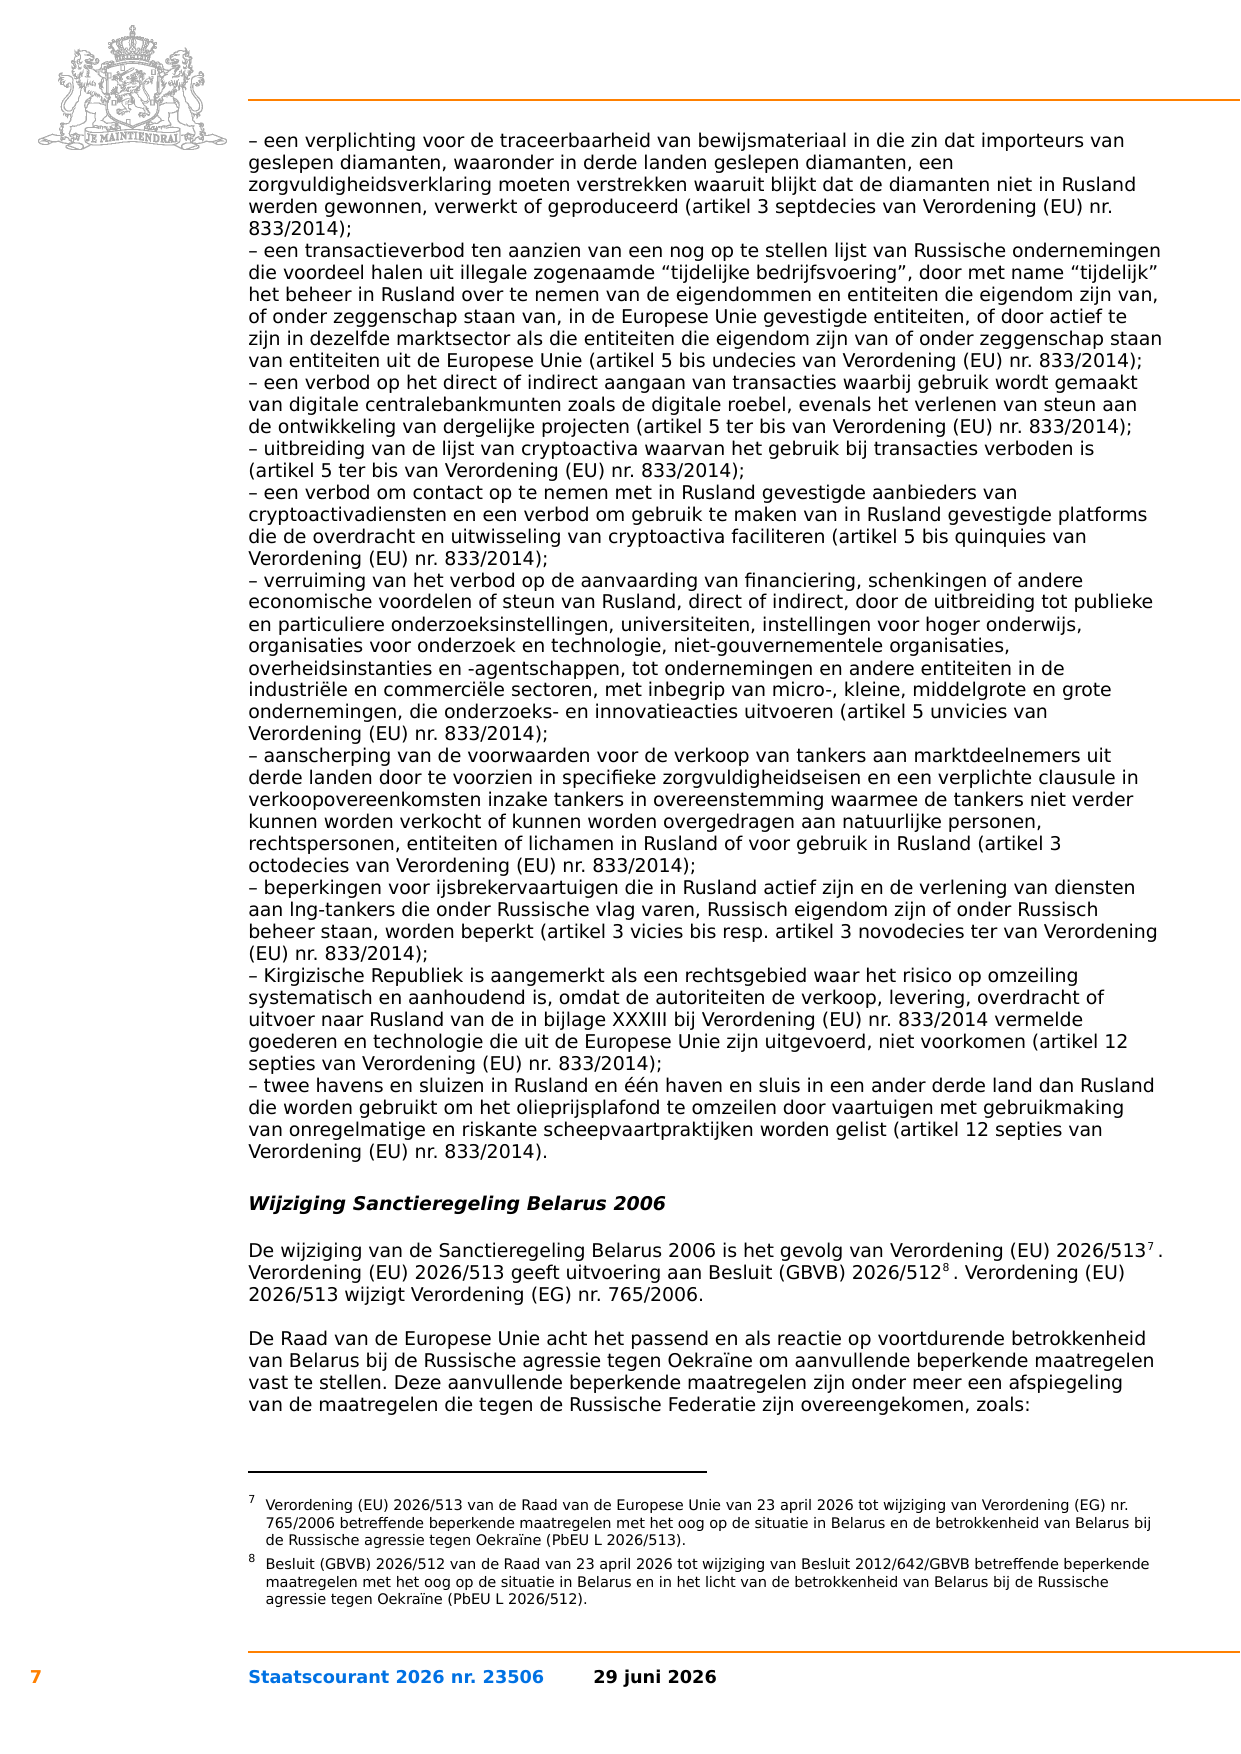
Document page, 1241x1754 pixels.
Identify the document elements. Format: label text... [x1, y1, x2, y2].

text – verruiming van het verbod op de aanvaarding van financiering, schenkingen of andere economische voordelen of steun van Rusland, direct of indirect, door de uitbreiding tot publieke en particuliere onderzoeksinstellingen, universiteiten, instellingen voor hoger onderwijs, organisaties voor onderzoek en technologie, niet-gouvernementele organisaties, overheidsinstanties en -agentschappen, tot ondernemingen en andere entiteiten in de industriële en commerciële sectoren, met inbegrip van micro-, kleine, middelgrote en grote ondernemingen, die onderzoeks- en innovatieacties uitvoeren (artikel 5 unvicies van Verordening (EU) nr. 833/2014); [248, 569, 1163, 745]
text De wijziging van de Sanctieregeling Belarus 2006 is het gevolg van Verordening (EU) 2026/513. Verordening (EU) 2026/513 geeft uitvoering aan Besluit (GBVB) 2026/512. Verordening (EU) 2026/513 wijzigt Verordening (EG) nr. 765/2006. [248, 1240, 1163, 1306]
text – een transactieverbod ten aanzien van een nog op te stellen lijst van Russische ondernemingen die voordeel halen uit illegale zogenaamde “tijdelijke bedrijfsvoering”, door met name “tijdelijk” het beheer in Rusland over te nemen van de eigendommen en entiteiten die eigendom zijn van, of onder zeggenschap staan van, in de Europese Unie gevestigde entiteiten, of door actief te zijn in dezelfde marktsector als die entiteiten die eigendom zijn van of onder zeggenschap staan van entiteiten uit de Europese Unie (artikel 5 bis undecies van Verordening (EU) nr. 833/2014); [248, 240, 1163, 372]
text De Raad van de Europese Unie acht het passend en als reactie op voortdurende betrokkenheid van Belarus bij de Russische agressie tegen Oekraïne om aanvullende beperkende maatregelen vast te stellen. Deze aanvullende beperkende maatregelen zijn onder meer een afspiegeling van de maatregelen die tegen de Russische Federatie zijn overeengekomen, zoals: [248, 1328, 1163, 1416]
text – twee havens en sluizen in Rusland en één haven en sluis in een ander derde land dan Rusland die worden gebruikt om het olieprijsplafond te omzeilen door vaartuigen met gebruikmaking van onregelmatige en riskante scheepvaartpraktijken worden gelist (artikel 12 septies van Verordening (EU) nr. 833/2014). [248, 1075, 1163, 1163]
text – een verplichting voor de traceerbaarheid van bewijsmateriaal in die zin dat importeurs van geslepen diamanten, waaronder in derde landen geslepen diamanten, een zorgvuldigheidsverklaring moeten verstrekken waaruit blijkt dat de diamanten niet in Rusland werden gewonnen, verwerkt of geproduceerd (artikel 3 septdecies van Verordening (EU) nr. 833/2014); [248, 130, 1163, 240]
text – uitbreiding van de lijst van cryptoactiva waarvan het gebruik bij transacties verboden is (artikel 5 ter bis van Verordening (EU) nr. 833/2014); [248, 438, 1163, 482]
text – Kirgizische Republiek is aangemerkt als een rechtsgebied waar het risico op omzeiling systematisch en aanhoudend is, omdat de autoriteiten de verkoop, levering, overdracht of uitvoer naar Rusland van de in bijlage XXXIII bij Verordening (EU) nr. 833/2014 vermelde goederen en technologie die uit de Europese Unie zijn uitgevoerd, niet voorkomen (artikel 12 septies van Verordening (EU) nr. 833/2014); [248, 965, 1163, 1075]
text – een verbod op het direct of indirect aangaan van transacties waarbij gebruik wordt gemaakt van digitale centralebankmunten zoals de digitale roebel, evenals het verlenen van steun aan de ontwikkeling van dergelijke projecten (artikel 5 ter bis van Verordening (EU) nr. 833/2014); [248, 372, 1163, 438]
picture [38, 25, 227, 150]
text Besluit (GBVB) 2026/512 van de Raad van 23 april 2026 tot wijziging van Besluit 2012/642/GBVB betreffende beperkende maatregelen met het oog op de situatie in Belarus en in het licht van de betrokkenheid van Belarus bij de Russische agressie tegen Oekraïne (PbEU L 2026/512). [248, 1552, 1163, 1608]
text – aanscherping van de voorwaarden voor de verkoop van tankers aan marktdeelnemers uit derde landen door te voorzien in specifieke zorgvuldigheidseisen en een verplichte clausule in verkoopovereenkomsten inzake tankers in overeenstemming waarmee de tankers niet verder kunnen worden verkocht of kunnen worden overgedragen aan natuurlijke personen, rechtspersonen, entiteiten of lichamen in Rusland of voor gebruik in Rusland (artikel 3 octodecies van Verordening (EU) nr. 833/2014); [248, 745, 1163, 877]
text – beperkingen voor ijsbrekervaartuigen die in Rusland actief zijn en de verlening van diensten aan lng-tankers die onder Russische vlag varen, Russisch eigendom zijn of onder Russisch beheer staan, worden beperkt (artikel 3 vicies bis resp. artikel 3 novodecies ter van Verordening (EU) nr. 833/2014); [248, 877, 1163, 965]
subtitle Wijziging Sanctieregeling Belarus 2006 [248, 1193, 1163, 1215]
text Verordening (EU) 2026/513 van de Raad van de Europese Unie van 23 april 2026 tot wijziging van Verordening (EG) nr. 765/2006 betreffende beperkende maatregelen met het oog op de situatie in Belarus en de betrokkenheid van Belarus bij de Russische agressie tegen Oekraïne (PbEU L 2026/513). [248, 1493, 1163, 1549]
text – een verbod om contact op te nemen met in Rusland gevestigde aanbieders van cryptoactivadiensten en een verbod om gebruik te maken van in Rusland gevestigde platforms die de overdracht en uitwisseling van cryptoactiva faciliteren (artikel 5 bis quinquies van Verordening (EU) nr. 833/2014); [248, 482, 1163, 569]
